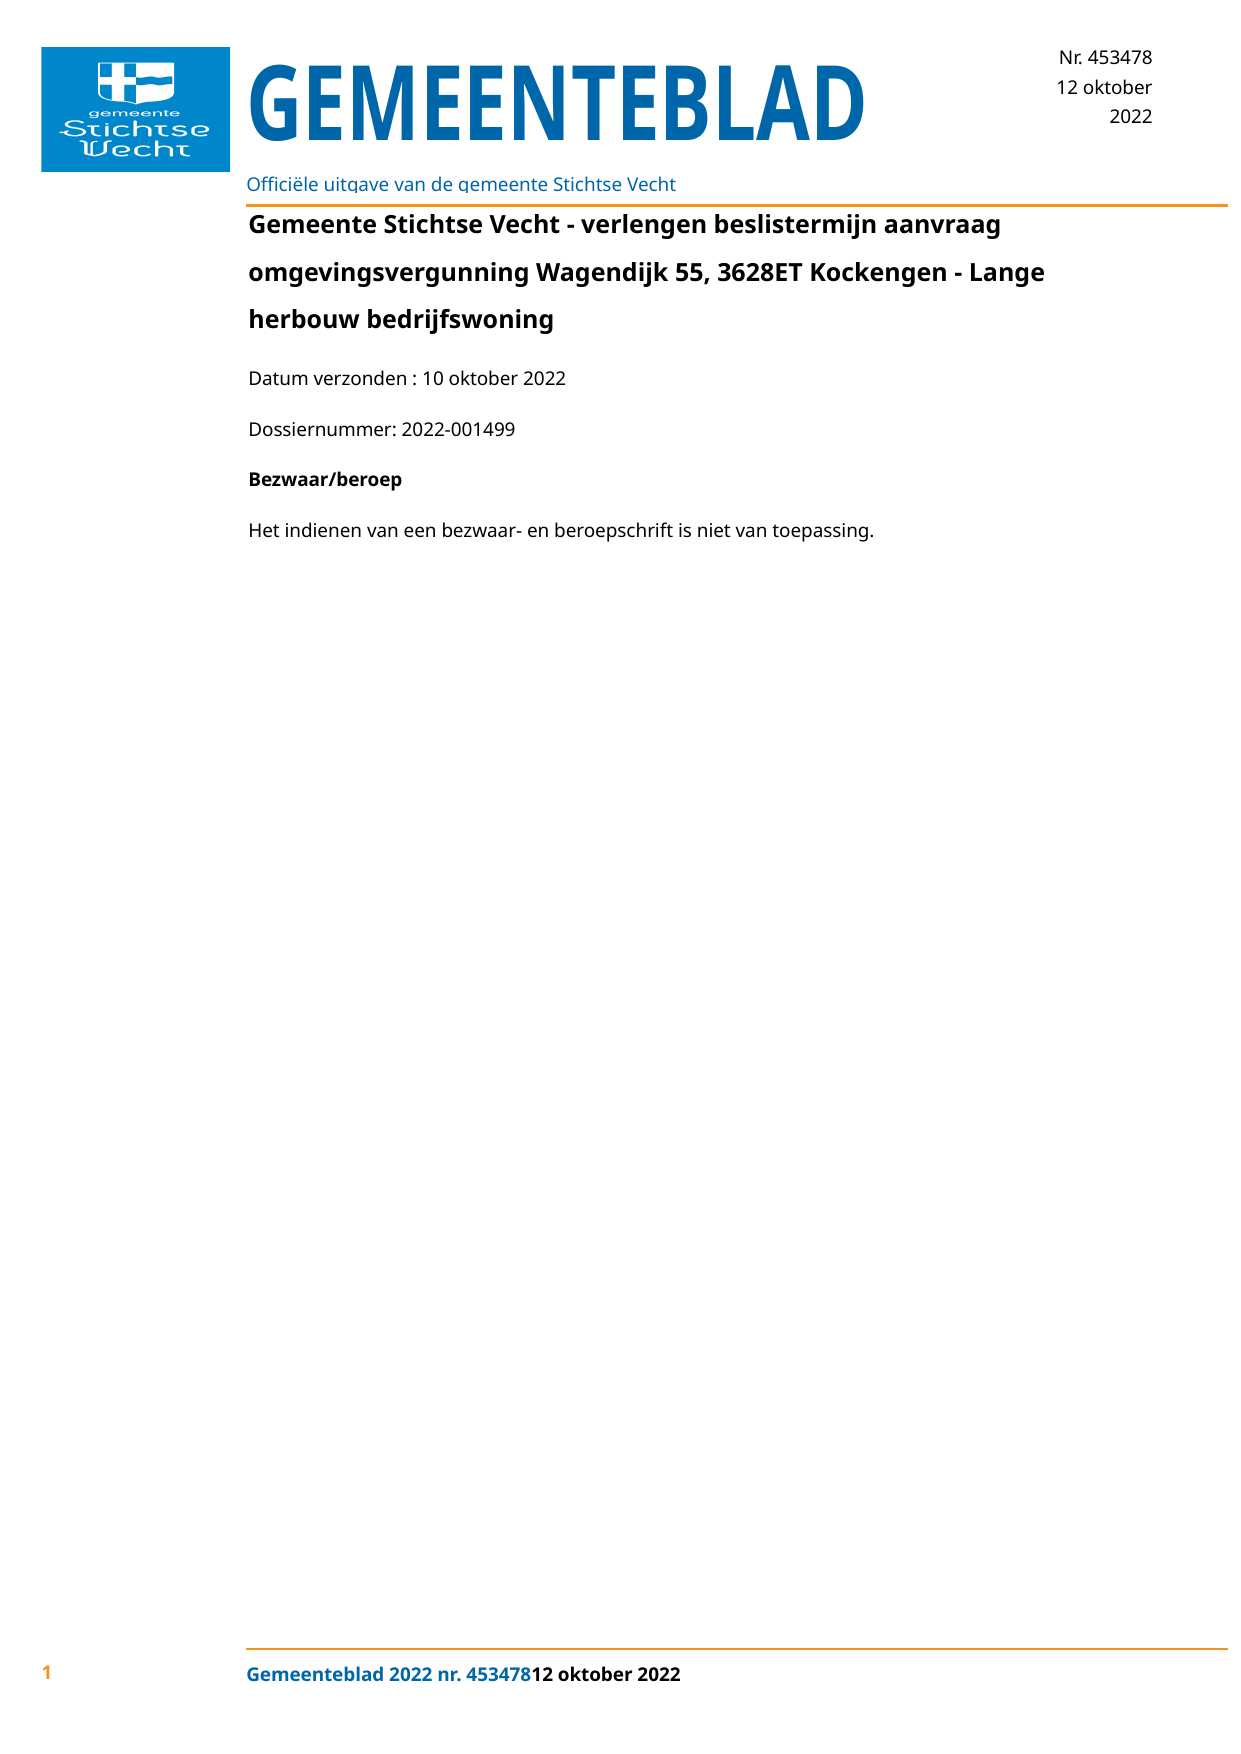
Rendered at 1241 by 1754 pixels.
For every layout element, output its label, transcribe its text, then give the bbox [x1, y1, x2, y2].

text Gemeente Stichtse Vecht - verlengen beslistermijn aanvraag omgevingsvergunning Wagendijk 55, 3628ET Kockengen - Lange herbouw bedrijfswoning [248, 207, 1152, 336]
picture [99, 63, 135, 101]
picture [137, 63, 174, 103]
text Het indienen van een bezwaar- en beroepschrift is niet van toepassing. [248, 517, 1152, 542]
text Bezwaar/beroep [248, 466, 1152, 492]
text Datum verzonden : 10 oktober 2022 [248, 366, 1152, 391]
text Dossiernummer: 2022-001499 [248, 416, 1152, 442]
